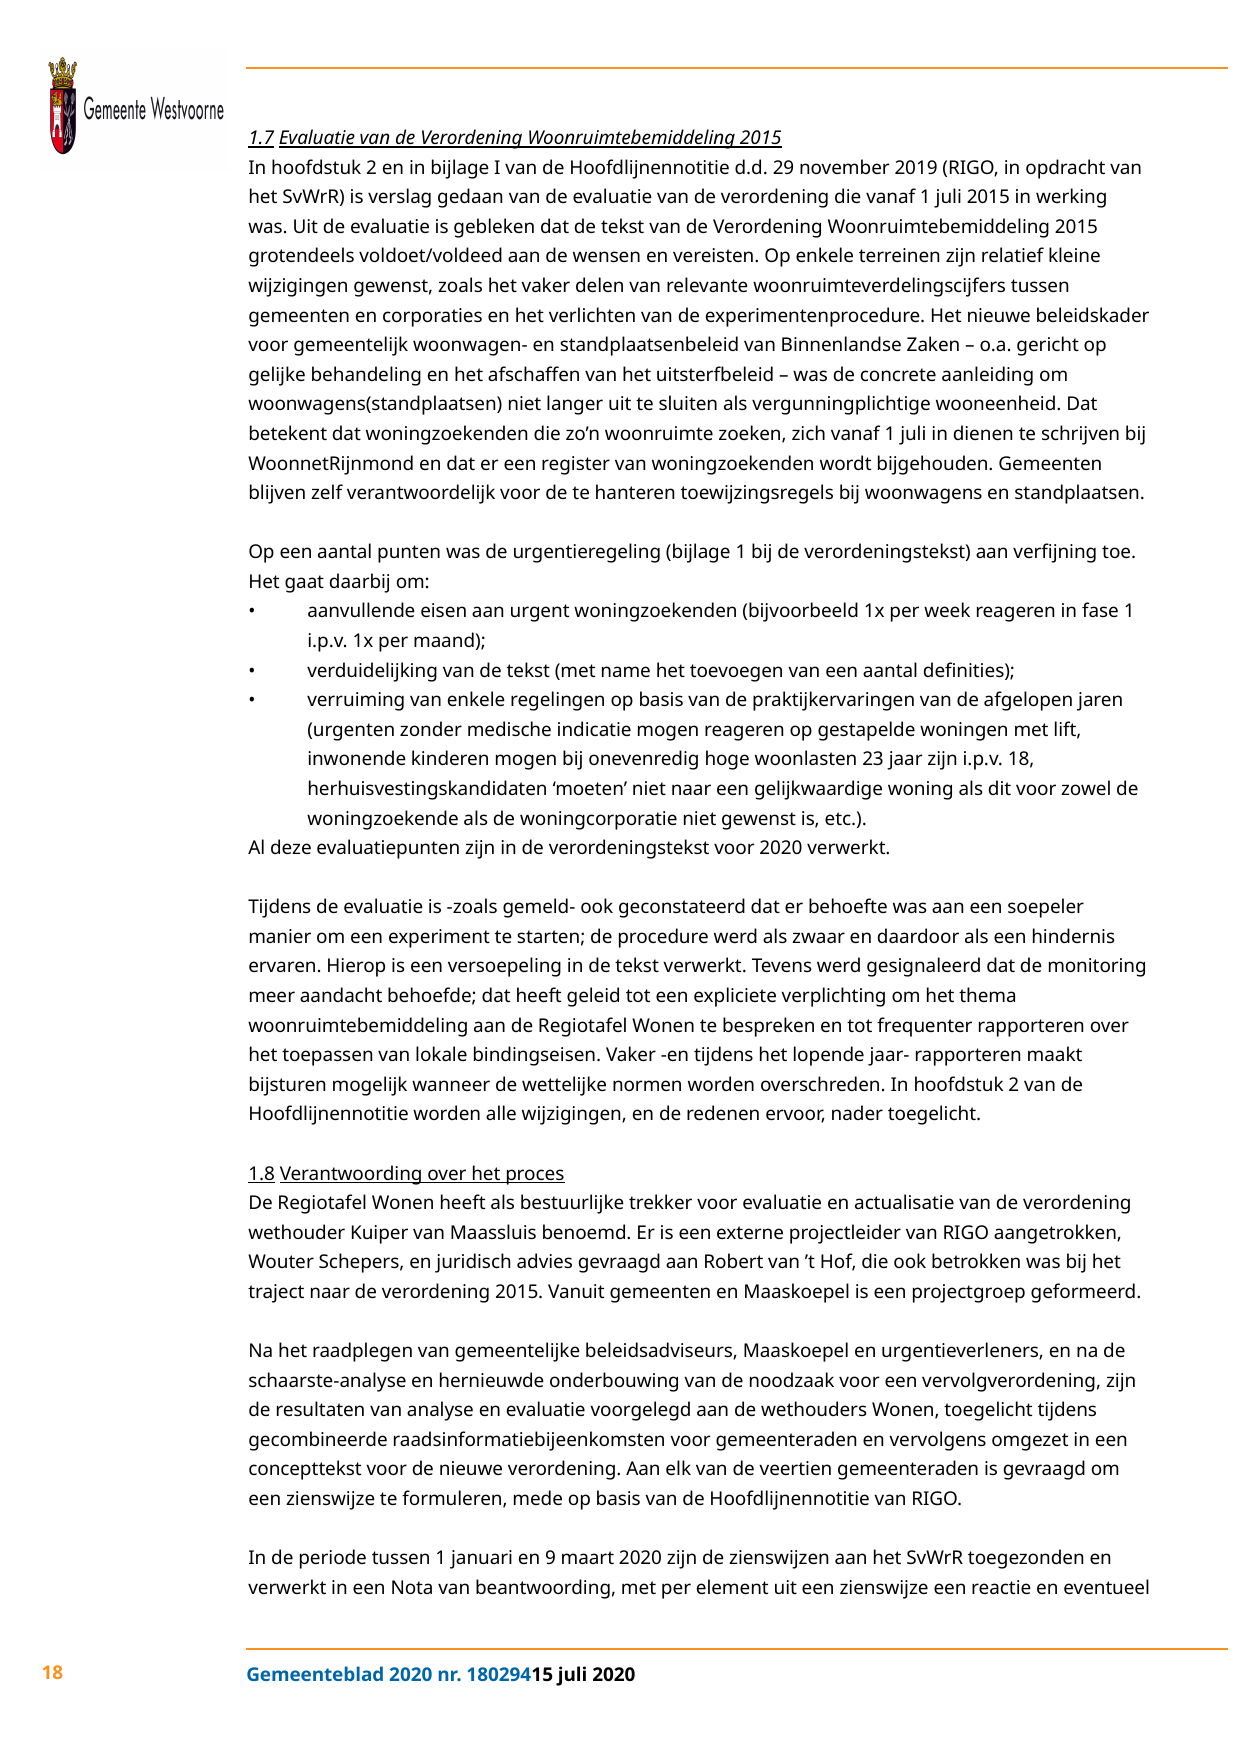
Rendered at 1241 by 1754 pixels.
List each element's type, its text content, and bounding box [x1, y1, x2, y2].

text In hoofdstuk 2 en in bijlage I van de Hoofdlijnennotitie d.d. 29 november 2019 (RIGO, in opdracht van het SvWrR) is verslag gedaan van de evaluatie van de verordening die vanaf 1 juli 2015 in werking was. Uit de evaluatie is gebleken dat de tekst van de Verordening Woonruimtebemiddeling 2015 grotendeels voldoet/voldeed aan de wensen en vereisten. Op enkele terreinen zijn relatief kleine wijzigingen gewenst, zoals het vaker delen van relevante woonruimteverdelingscijfers tussen gemeenten en corporaties en het verlichten van de experimentenprocedure. Het nieuwe beleidskader voor gemeentelijk woonwagen- en standplaatsenbeleid van Binnenlandse Zaken – o.a. gericht op gelijke behandeling en het afschaffen van het uitsterfbeleid – was de concrete aanleiding om woonwagens(standplaatsen) niet langer uit te sluiten als vergunningplichtige wooneenheid. Dat betekent dat woningzoekenden die zo’n woonruimte zoeken, zich vanaf 1 juli in dienen te schrijven bij WoonnetRijnmond en dat er een register van woningzoekenden wordt bijgehouden. Gemeenten blijven zelf verantwoordelijk voor de te hanteren toewijzingsregels bij woonwagens en standplaatsen. [248, 154, 1152, 505]
text Al deze evaluatiepunten zijn in de verordeningstekst voor 2020 verwerkt. [248, 834, 1152, 860]
picture [41, 47, 231, 172]
list aanvullende eisen aan urgent woningzoekenden (bijvoorbeeld 1x per week reageren in fase 1 i.p.v. 1x per maand); [248, 598, 1152, 653]
text 1.8 Verantwoording over het proces [248, 1160, 1152, 1186]
list verduidelijking van de tekst (met name het toevoegen van een aantal definities); [248, 657, 1152, 683]
text Tijdens de evaluatie is -zoals gemeld- ook geconstateerd dat er behoefte was aan een soepeler manier om een experiment te starten; de procedure werd als zwaar en daardoor als een hindernis ervaren. Hierop is een versoepeling in de tekst verwerkt. Tevens werd gesignaleerd dat de monitoring meer aandacht behoefde; dat heeft geleid tot een expliciete verplichting om het thema woonruimtebemiddeling aan de Regiotafel Wonen te bespreken en tot frequenter rapporteren over het toepassen van lokale bindingseisen. Vaker -en tijdens het lopende jaar- rapporteren maakt bijsturen mogelijk wanneer de wettelijke normen worden overschreden. In hoofdstuk 2 van de Hoofdlijnennotitie worden alle wijzigingen, en de redenen ervoor, nader toegelicht. [248, 893, 1152, 1126]
text 1.7 Evaluatie van de Verordening Woonruimtebemiddeling 2015 [248, 124, 1152, 150]
text De Regiotafel Wonen heeft als bestuurlijke trekker voor evaluatie en actualisatie van de verordening wethouder Kuiper van Maassluis benoemd. Er is een externe projectleider van RIGO aangetrokken, Wouter Schepers, en juridisch advies gevraagd aan Robert van ’t Hof, die ook betrokken was bij het traject naar de verordening 2015. Vanuit gemeenten en Maaskoepel is een projectgroep geformeerd. [248, 1189, 1152, 1304]
list verruiming van enkele regelingen op basis van de praktijkervaringen van de afgelopen jaren (urgenten zonder medische indicatie mogen reageren op gestapelde woningen met lift, inwonende kinderen mogen bij onevenredig hoge woonlasten 23 jaar zijn i.p.v. 18, herhuisvestingskandidaten ‘moeten’ niet naar een gelijkwaardige woning als dit voor zowel de woningzoekende als de woningcorporatie niet gewenst is, etc.). [248, 686, 1152, 831]
text Op een aantal punten was de urgentieregeling (bijlage 1 bij de verordeningstekst) aan verfijning toe. Het gaat daarbij om: [248, 538, 1152, 594]
text Na het raadplegen van gemeentelijke beleidsadviseurs, Maaskoepel en urgentieverleners, en na de schaarste-analyse en hernieuwde onderbouwing van de noodzaak voor een vervolgverordening, zijn de resultaten van analyse en evaluatie voorgelegd aan de wethouders Wonen, toegelicht tijdens gecombineerde raadsinformatiebijeenkomsten voor gemeenteraden en vervolgens omgezet in een concepttekst voor de nieuwe verordening. Aan elk van de veertien gemeenteraden is gevraagd om een zienswijze te formuleren, mede op basis van de Hoofdlijnennotitie van RIGO. [248, 1337, 1152, 1511]
text In de periode tussen 1 januari en 9 maart 2020 zijn de zienswijzen aan het SvWrR toegezonden en verwerkt in een Nota van beantwoording, met per element uit een zienswijze een reactie en eventueel [248, 1544, 1152, 1600]
